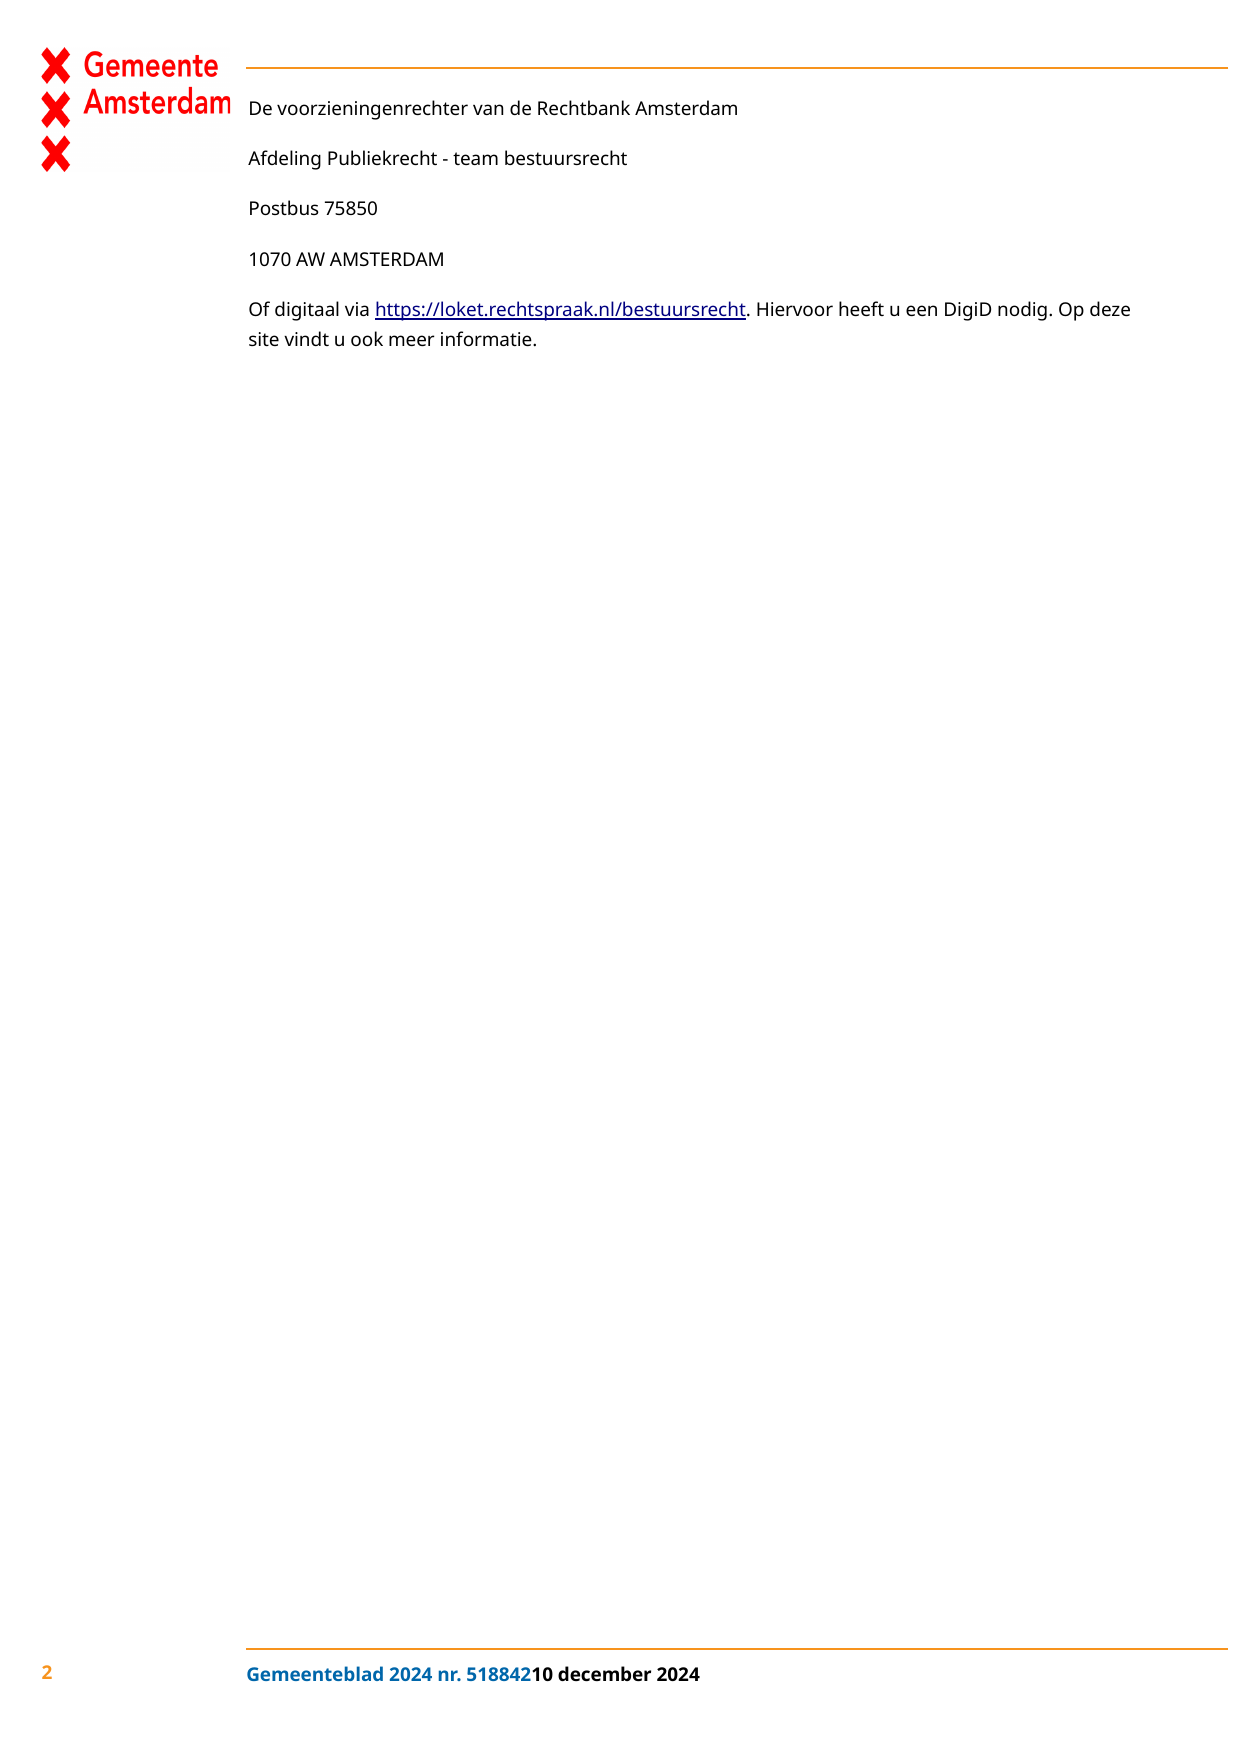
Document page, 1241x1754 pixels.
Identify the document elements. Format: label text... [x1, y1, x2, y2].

text 1070 AW AMSTERDAM [248, 246, 1152, 272]
text De voorzieningenrechter van de Rechtbank Amsterdam [248, 95, 1152, 121]
picture [41, 47, 231, 172]
text Postbus 75850 [248, 196, 1152, 221]
text Of digitaal via https://loket.rechtspraak.nl/bestuursrecht. Hiervoor heeft u een DigiD nodig. Op deze site vindt u ook meer informatie. [248, 296, 1152, 352]
text Afdeling Publiekrecht - team bestuursrecht [248, 145, 1152, 171]
